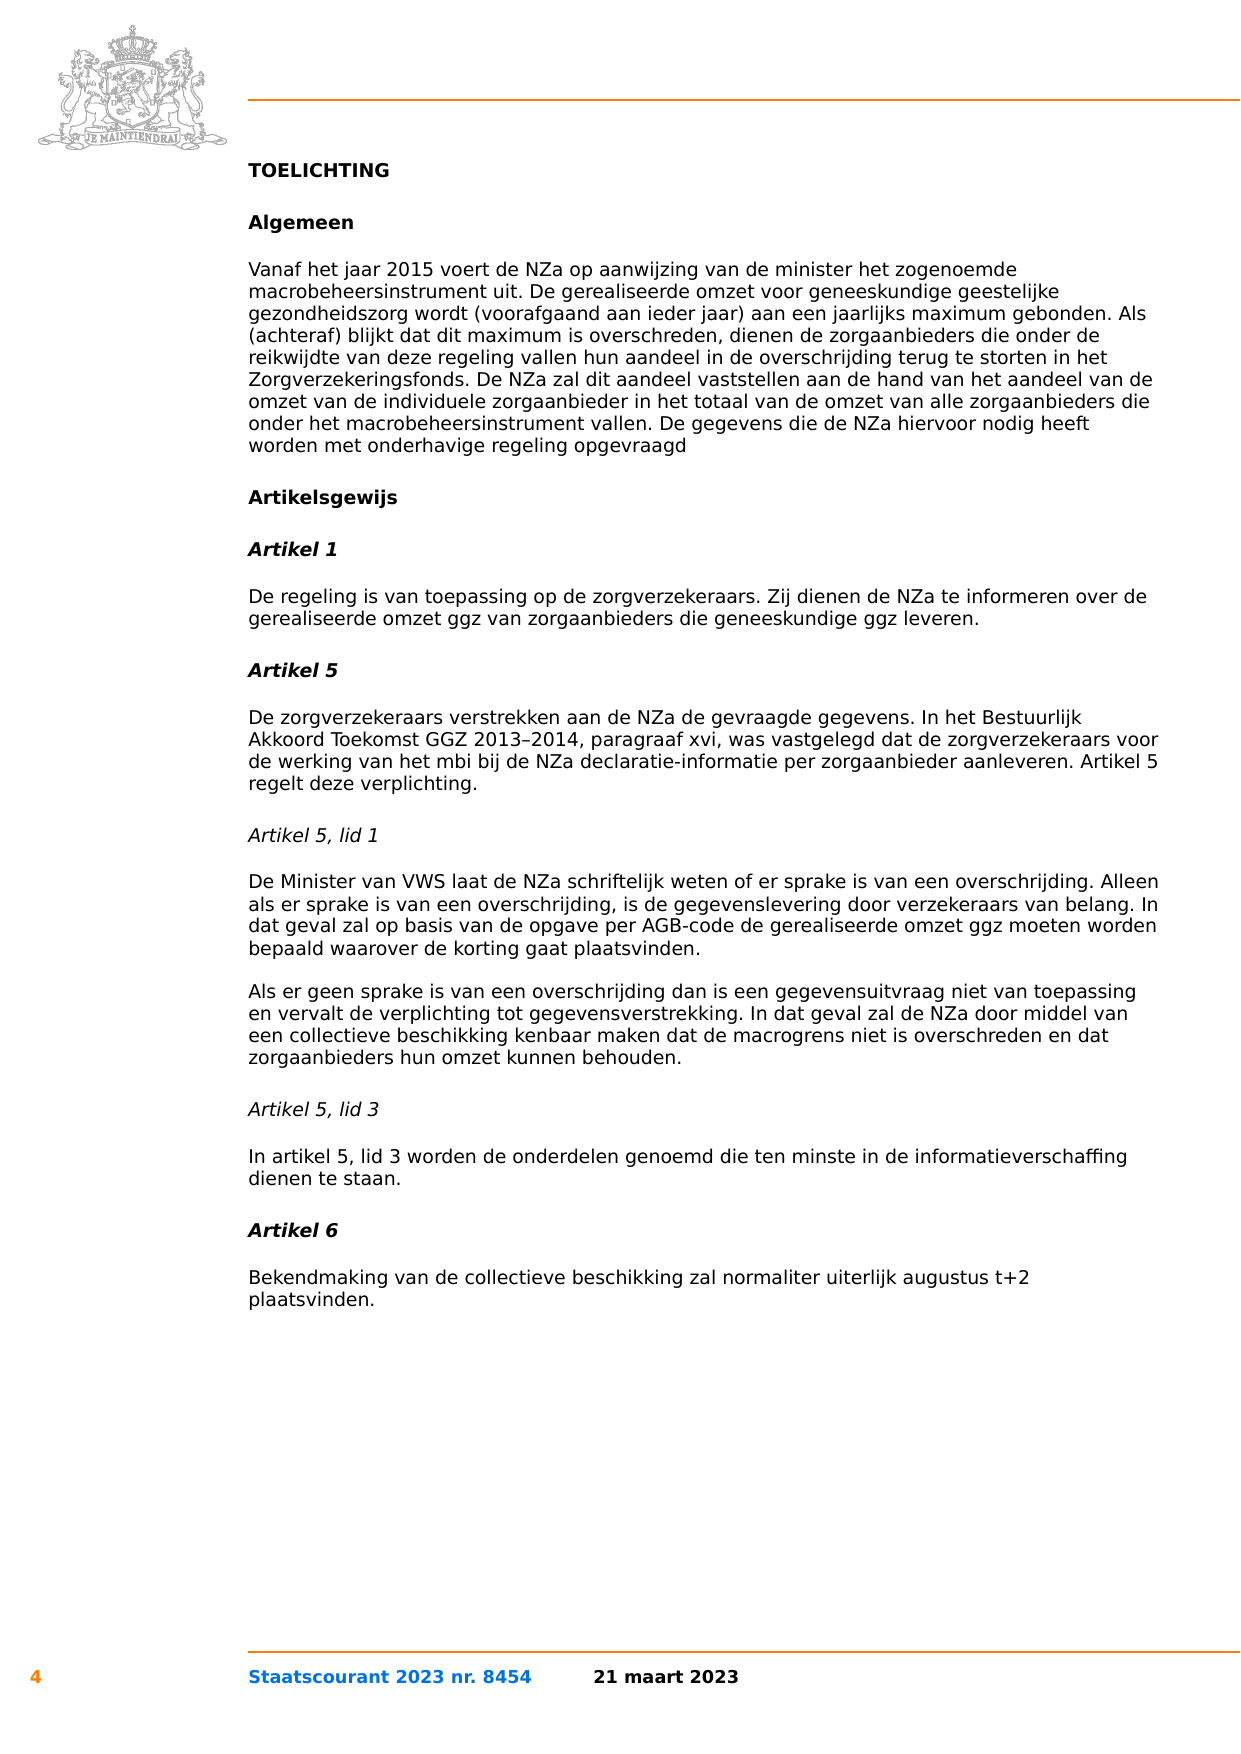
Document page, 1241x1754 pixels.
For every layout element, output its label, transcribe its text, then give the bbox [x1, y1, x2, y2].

subtitle Artikel 6 [248, 1220, 1163, 1242]
subtitle Algemeen [248, 212, 1163, 234]
picture [38, 25, 227, 150]
text Als er geen sprake is van een overschrijding dan is een gegevensuitvraag niet van toepassing en vervalt de verplichting tot gegevensverstrekking. In dat geval zal de NZa door middel van een collectieve beschikking kenbaar maken dat de macrogrens niet is overschreden en dat zorgaanbieders hun omzet kunnen behouden. [248, 981, 1163, 1069]
subtitle TOELICHTING [248, 160, 1163, 182]
subtitle Artikel 5 [248, 659, 1163, 682]
subtitle Artikel 5, lid 1 [248, 824, 1163, 846]
subtitle Artikel 1 [248, 539, 1163, 561]
text De zorgverzekeraars verstrekken aan de NZa de gevraagde gegevens. In het Bestuurlijk Akkoord Toekomst GGZ 2013–2014, paragraaf xvi, was vastgelegd dat de zorgverzekeraars voor de werking van het mbi bij de NZa declaratie-informatie per zorgaanbieder aanleveren. Artikel 5 regelt deze verplichting. [248, 707, 1163, 794]
text Bekendmaking van de collectieve beschikking zal normaliter uiterlijk augustus t+2 plaatsvinden. [248, 1267, 1163, 1311]
subtitle Artikel 5, lid 3 [248, 1099, 1163, 1121]
text De Minister van VWS laat de NZa schriftelijk weten of er sprake is van een overschrijding. Alleen als er sprake is van een overschrijding, is de gegevenslevering door verzekeraars van belang. In dat geval zal op basis van de opgave per AGB-code de gerealiseerde omzet ggz moeten worden bepaald waarover de korting gaat plaatsvinden. [248, 871, 1163, 959]
subtitle Artikelsgewijs [248, 487, 1163, 509]
text Vanaf het jaar 2015 voert de NZa op aanwijzing van de minister het zogenoemde macrobeheersinstrument uit. De gerealiseerde omzet voor geneeskundige geestelijke gezondheidszorg wordt (voorafgaand aan ieder jaar) aan een jaarlijks maximum gebonden. Als (achteraf) blijkt dat dit maximum is overschreden, dienen de zorgaanbieders die onder de reikwijdte van deze regeling vallen hun aandeel in de overschrijding terug te storten in het Zorgverzekeringsfonds. De NZa zal dit aandeel vaststellen aan de hand van het aandeel van de omzet van de individuele zorgaanbieder in het totaal van de omzet van alle zorgaanbieders die onder het macrobeheersinstrument vallen. De gegevens die de NZa hiervoor nodig heeft worden met onderhavige regeling opgevraagd [248, 259, 1163, 457]
text In artikel 5, lid 3 worden de onderdelen genoemd die ten minste in de informatieverschaffing dienen te staan. [248, 1146, 1163, 1190]
text De regeling is van toepassing op de zorgverzekeraars. Zij dienen de NZa te informeren over de gerealiseerde omzet ggz van zorgaanbieders die geneeskundige ggz leveren. [248, 586, 1163, 629]
